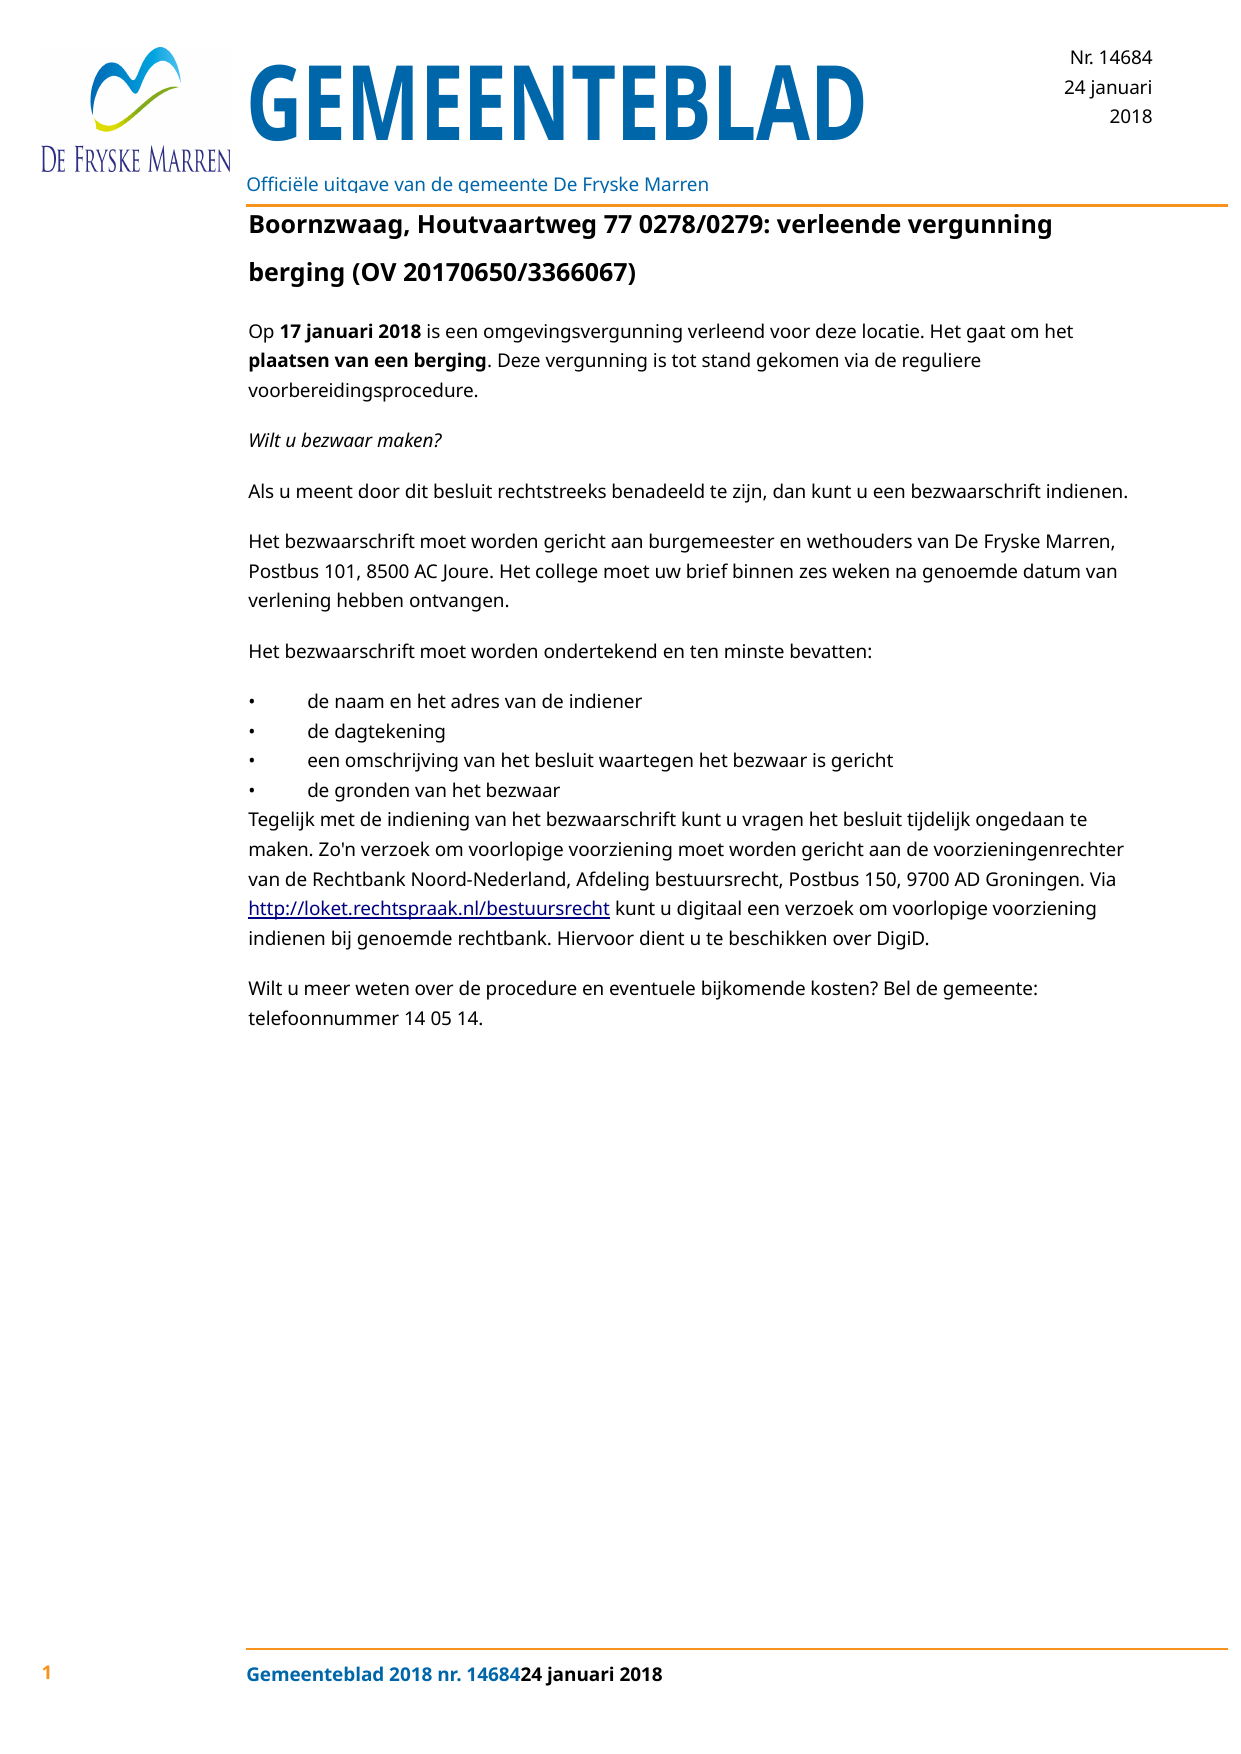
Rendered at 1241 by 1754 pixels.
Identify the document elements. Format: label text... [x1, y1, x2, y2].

text Het bezwaarschrift moet worden ondertekend en ten minste bevatten: [248, 638, 1152, 664]
text Wilt u meer weten over de procedure en eventuele bijkomende kosten? Bel de gemeente: telefoonnummer 14 05 14. [248, 975, 1152, 1031]
text Als u meent door dit besluit rechtstreeks benadeeld te zijn, dan kunt u een bezwaarschrift indienen. [248, 478, 1152, 504]
text Het bezwaarschrift moet worden gericht aan burgemeester en wethouders van De Fryske Marren, Postbus 101, 8500 AC Joure. Het college moet uw brief binnen zes weken na genoemde datum van verlening hebben ontvangen. [248, 528, 1152, 613]
picture [41, 47, 231, 172]
list de naam en het adres van de indiener [248, 688, 1152, 714]
list de dagtekening [248, 718, 1152, 744]
text Op 17 januari 2018 is een omgevingsvergunning verleend voor deze locatie. Het gaat om het plaatsen van een berging. Deze vergunning is tot stand gekomen via de reguliere voorbereidingsprocedure. [248, 318, 1152, 403]
list een omschrijving van het besluit waartegen het bezwaar is gericht [248, 747, 1152, 773]
text Tegelijk met de indiening van het bezwaarschrift kunt u vragen het besluit tijdelijk ongedaan te maken. Zo'n verzoek om voorlopige voorziening moet worden gericht aan de voorzieningenrechter van de Rechtbank Noord-Nederland, Afdeling bestuursrecht, Postbus 150, 9700 AD Groningen. Via http://loket.rechtspraak.nl/bestuursrecht kunt u digitaal een verzoek om voorlopige voorziening indienen bij genoemde rechtbank. Hiervoor dient u te beschikken over DigiD. [248, 807, 1152, 951]
list de gronden van het bezwaar [248, 777, 1152, 803]
text Wilt u bezwaar maken? [248, 427, 1152, 453]
text Boornzwaag, Houtvaartweg 77 0278/0279: verleende vergunning berging (OV 20170650/3366067) [248, 207, 1152, 288]
